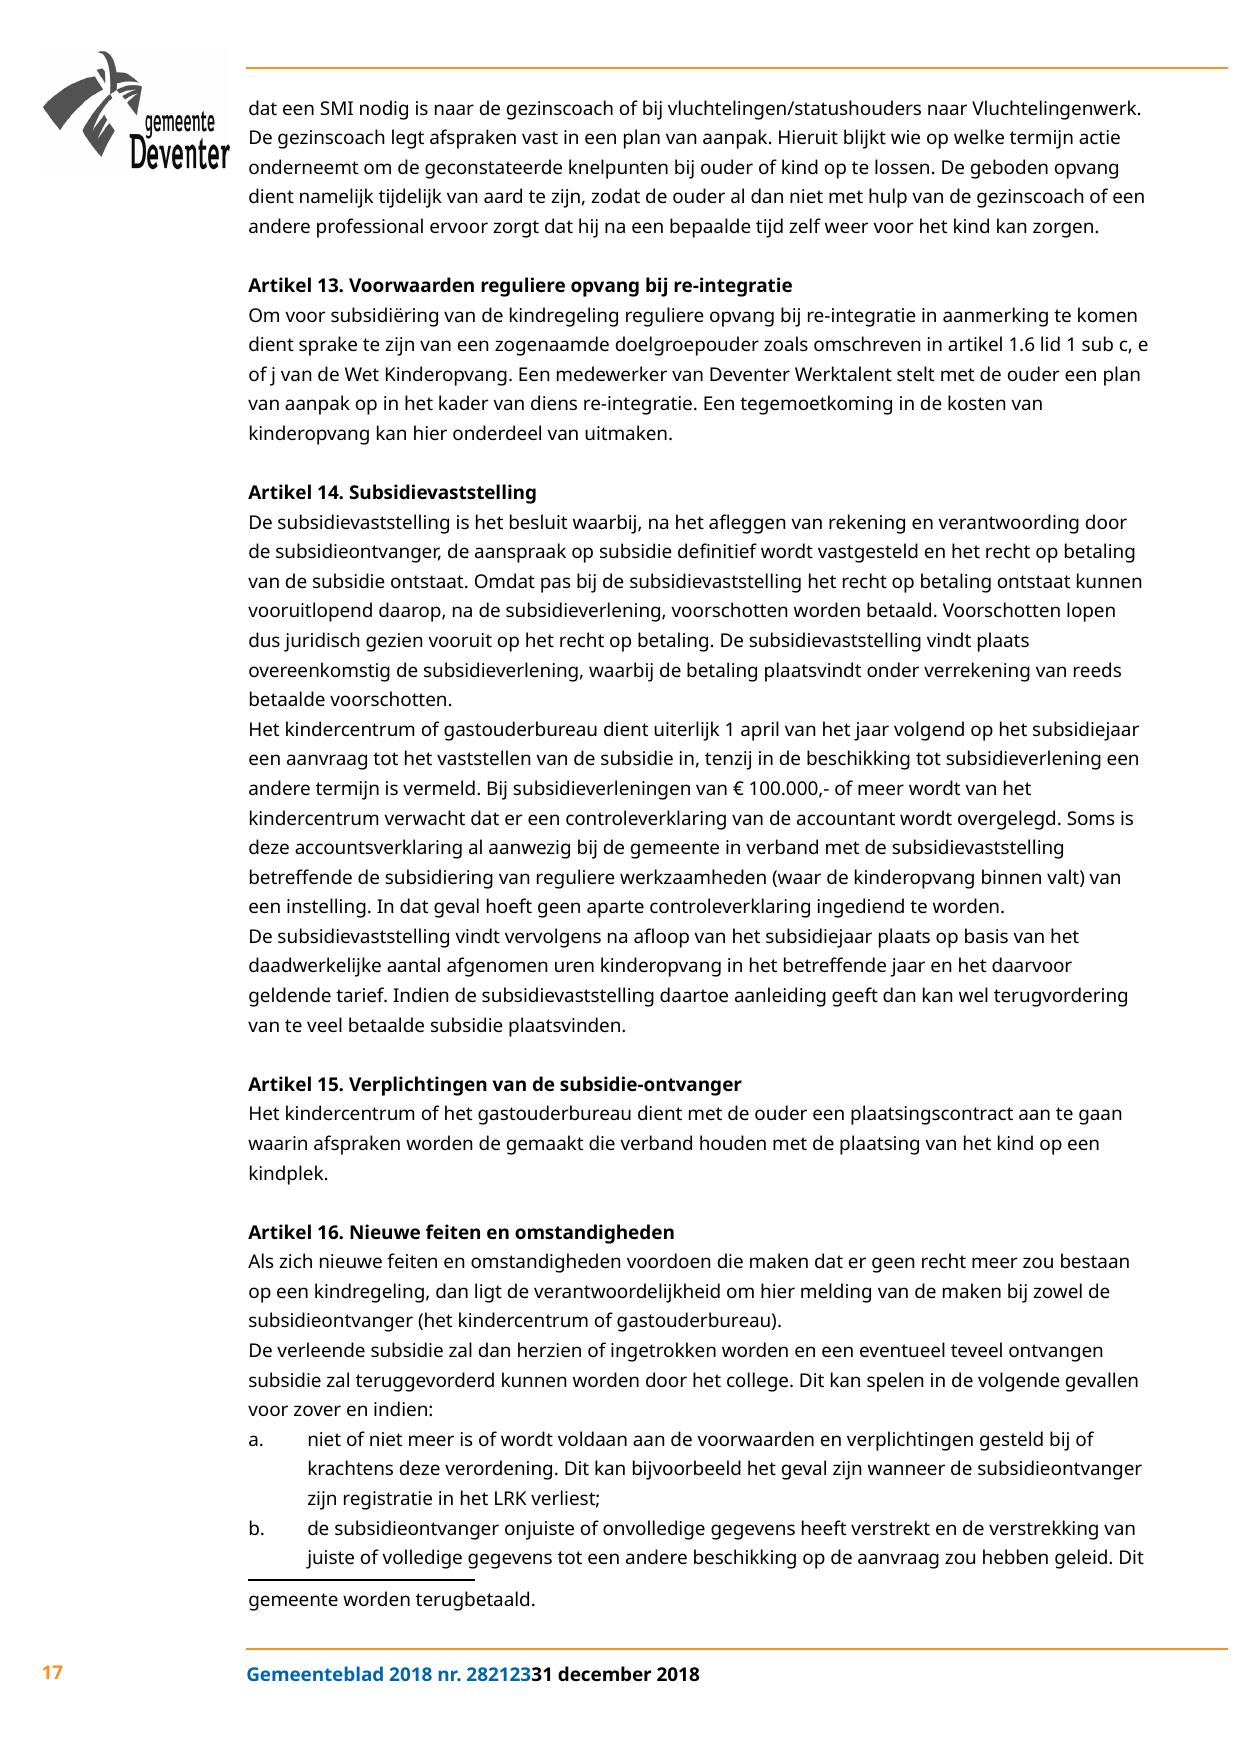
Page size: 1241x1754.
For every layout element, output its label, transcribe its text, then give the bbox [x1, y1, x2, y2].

text Artikel 13. Voorwaarden reguliere opvang bij re-integratie [248, 272, 1152, 298]
text Het kindercentrum of het gastouderbureau dient met de ouder een plaatsingscontract aan te gaan waarin afspraken worden de gemaakt die verband houden met de plaatsing van het kind op een kindplek. [248, 1101, 1152, 1186]
text Artikel 16. Nieuwe feiten en omstandigheden [248, 1219, 1152, 1245]
text dat een SMI nodig is naar de gezinscoach of bij vluchtelingen/statushouders naar Vluchtelingenwerk. De gezinscoach legt afspraken vast in een plan van aanpak. Hieruit blijkt wie op welke termijn actie onderneemt om de geconstateerde knelpunten bij ouder of kind op te lossen. De geboden opvang dient namelijk tijdelijk van aard te zijn, zodat de ouder al dan niet met hulp van de gezinscoach of een andere professional ervoor zorgt dat hij na een bepaalde tijd zelf weer voor het kind kan zorgen. [248, 95, 1152, 239]
text Artikel 15. Verplichtingen van de subsidie-ontvanger [248, 1071, 1152, 1097]
text Als zich nieuwe feiten en omstandigheden voordoen die maken dat er geen recht meer zou bestaan op een kindregeling, dan ligt de verantwoordelijkheid om hier melding van de maken bij zowel de subsidieontvanger (het kindercentrum of gastouderbureau). [248, 1248, 1152, 1333]
text Het kindercentrum of gastouderbureau dient uiterlijk 1 april van het jaar volgend op het subsidiejaar een aanvraag tot het vaststellen van de subsidie in, tenzij in de beschikking tot subsidieverlening een andere termijn is vermeld. Bij subsidieverleningen van € 100.000,- of meer wordt van het kindercentrum verwacht dat er een controleverklaring van de accountant wordt overgelegd. Soms is deze accountsverklaring al aanwezig bij de gemeente in verband met de subsidievaststelling betreffende de subsidiering van reguliere werkzaamheden (waar de kinderopvang binnen valt) van een instelling. In dat geval hoeft geen aparte controleverklaring ingediend te worden. [248, 716, 1152, 919]
text Om voor subsidiëring van de kindregeling reguliere opvang bij re-integratie in aanmerking te komen dient sprake te zijn van een zogenaamde doelgroepouder zoals omschreven in artikel 1.6 lid 1 sub c, e of j van de Wet Kinderopvang. Een medewerker van Deventer Werktalent stelt met de ouder een plan van aanpak op in het kader van diens re-integratie. Een tegemoetkoming in de kosten van kinderopvang kan hier onderdeel van uitmaken. [248, 302, 1152, 446]
text Artikel 14. Subsidievaststelling [248, 479, 1152, 505]
text gemeente worden terugbetaald. [248, 1586, 1152, 1612]
text De subsidievaststelling is het besluit waarbij, na het afleggen van rekening en verantwoording door de subsidieontvanger, de aanspraak op subsidie definitief wordt vastgesteld en het recht op betaling van de subsidie ontstaat. Omdat pas bij de subsidievaststelling het recht op betaling ontstaat kunnen vooruitlopend daarop, na de subsidieverlening, voorschotten worden betaald. Voorschotten lopen dus juridisch gezien vooruit op het recht op betaling. De subsidievaststelling vindt plaats overeenkomstig de subsidieverlening, waarbij de betaling plaatsvindt onder verrekening van reeds betaalde voorschotten. [248, 509, 1152, 712]
picture [41, 47, 231, 172]
list niet of niet meer is of wordt voldaan aan de voorwaarden en verplichtingen gesteld bij of krachtens deze verordening. Dit kan bijvoorbeeld het geval zijn wanneer de subsidieontvanger zijn registratie in het LRK verliest; [248, 1426, 1152, 1511]
list de subsidieontvanger onjuiste of onvolledige gegevens heeft verstrekt en de verstrekking van juiste of volledige gegevens tot een andere beschikking op de aanvraag zou hebben geleid. Dit [248, 1515, 1152, 1570]
text De verleende subsidie zal dan herzien of ingetrokken worden en een eventueel teveel ontvangen subsidie zal teruggevorderd kunnen worden door het college. Dit kan spelen in de volgende gevallen voor zover en indien: [248, 1337, 1152, 1422]
text De subsidievaststelling vindt vervolgens na afloop van het subsidiejaar plaats op basis van het daadwerkelijke aantal afgenomen uren kinderopvang in het betreffende jaar en het daarvoor geldende tarief. Indien de subsidievaststelling daartoe aanleiding geeft dan kan wel terugvordering van te veel betaalde subsidie plaatsvinden. [248, 923, 1152, 1038]
